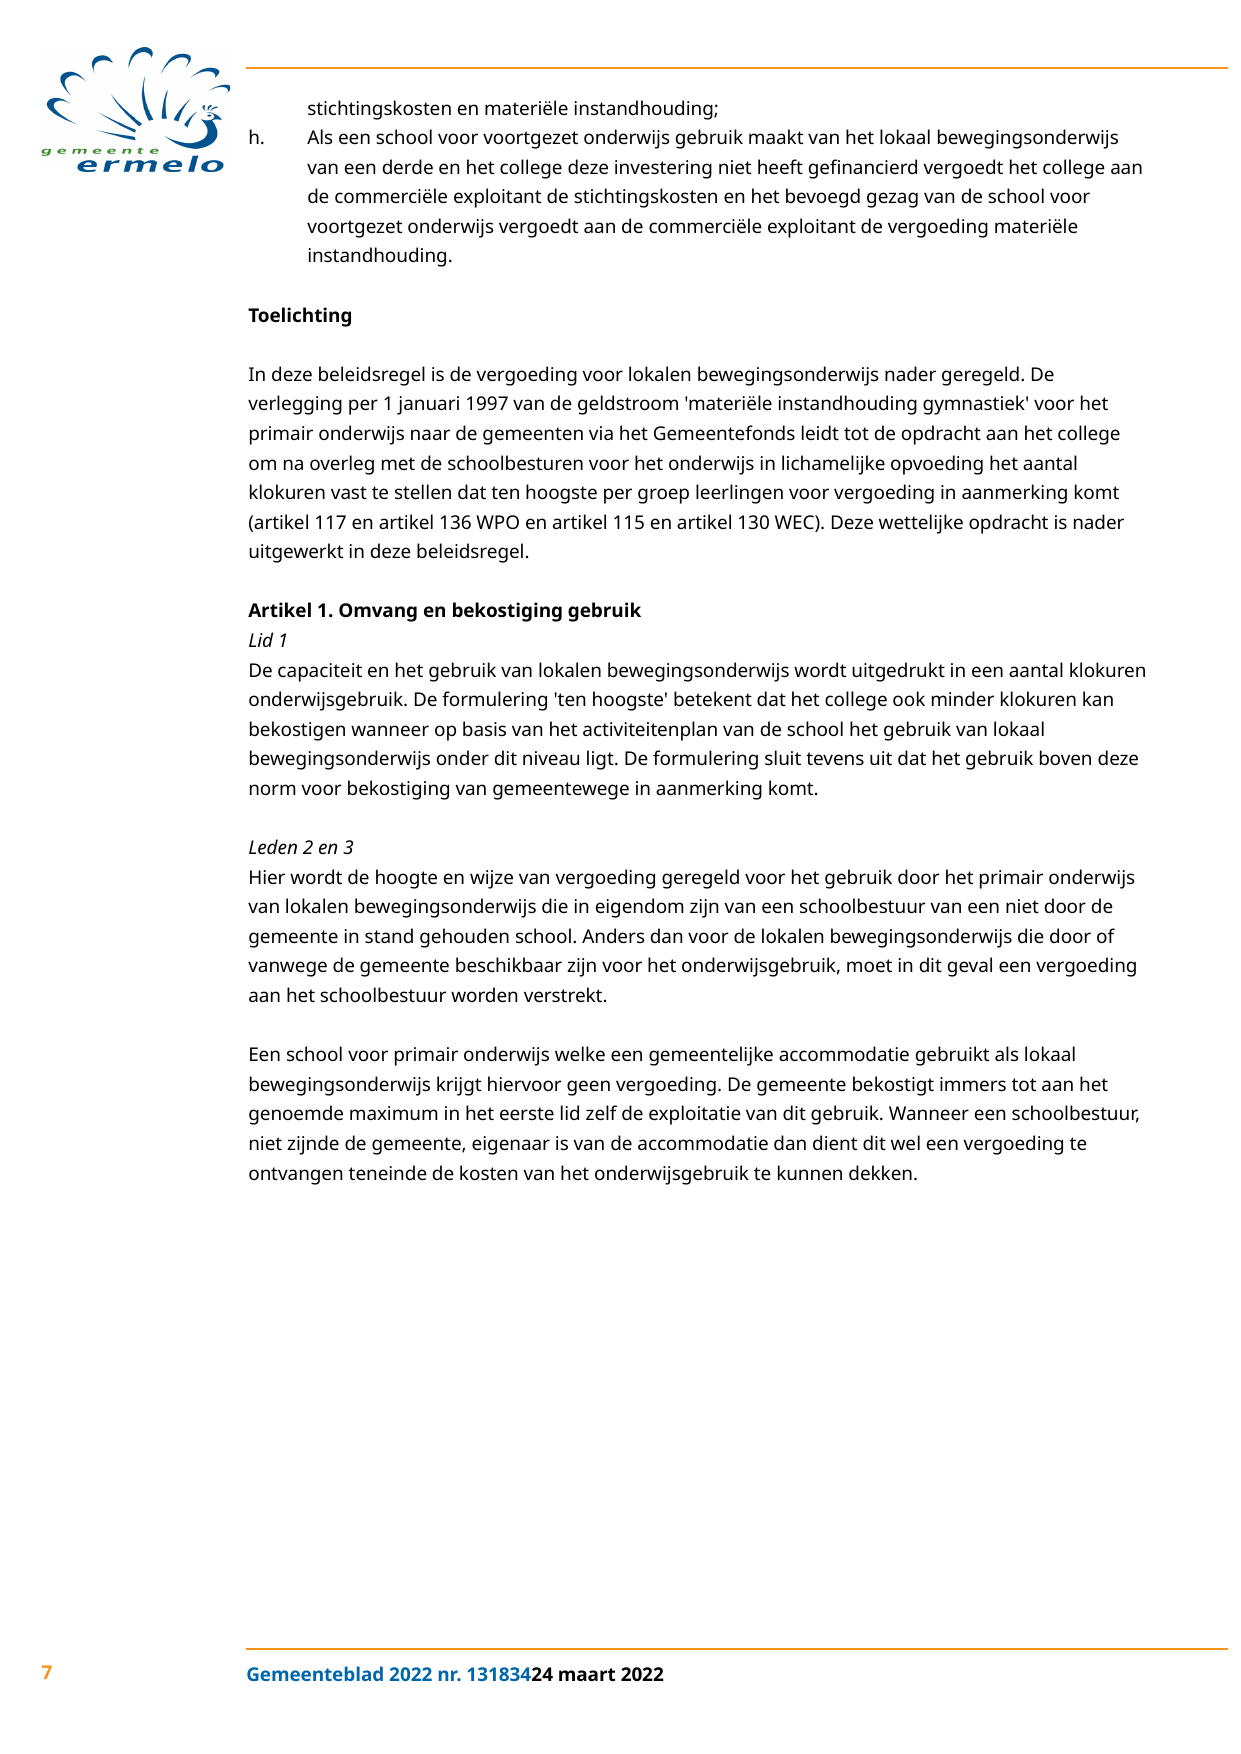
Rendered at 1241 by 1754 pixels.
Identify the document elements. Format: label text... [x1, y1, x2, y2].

list Als een school voor voortgezet onderwijs gebruik maakt van het lokaal bewegingsonderwijs van een derde en het college deze investering niet heeft gefinancierd vergoedt het college aan de commerciële exploitant de stichtingskosten en het bevoegd gezag van de school voor voortgezet onderwijs vergoedt aan de commerciële exploitant de vergoeding materiële instandhouding. [248, 124, 1152, 268]
text Lid 1 [248, 627, 1152, 653]
text Toelichting [248, 302, 1152, 328]
picture [41, 47, 231, 172]
text De capaciteit en het gebruik van lokalen bewegingsonderwijs wordt uitgedrukt in een aantal klokuren onderwijsgebruik. De formulering 'ten hoogste' betekent dat het college ook minder klokuren kan bekostigen wanneer op basis van het activiteitenplan van de school het gebruik van lokaal bewegingsonderwijs onder dit niveau ligt. De formulering sluit tevens uit dat het gebruik boven deze norm voor bekostiging van gemeentewege in aanmerking komt. [248, 657, 1152, 801]
text Artikel 1. Omvang en bekostiging gebruik [248, 598, 1152, 623]
text Hier wordt de hoogte en wijze van vergoeding geregeld voor het gebruik door het primair onderwijs van lokalen bewegingsonderwijs die in eigendom zijn van een schoolbestuur van een niet door de gemeente in stand gehouden school. Anders dan voor de lokalen bewegingsonderwijs die door of vanwege de gemeente beschikbaar zijn voor het onderwijsgebruik, moet in dit geval een vergoeding aan het schoolbestuur worden verstrekt. [248, 864, 1152, 1008]
text Een school voor primair onderwijs welke een gemeentelijke accommodatie gebruikt als lokaal bewegingsonderwijs krijgt hiervoor geen vergoeding. De gemeente bekostigt immers tot aan het genoemde maximum in het eerste lid zelf de exploitatie van dit gebruik. Wanneer een schoolbestuur, niet zijnde de gemeente, eigenaar is van de accommodatie dan dient dit wel een vergoeding te ontvangen teneinde de kosten van het onderwijsgebruik te kunnen dekken. [248, 1041, 1152, 1186]
text Leden 2 en 3 [248, 834, 1152, 860]
text In deze beleidsregel is de vergoeding voor lokalen bewegingsonderwijs nader geregeld. De verlegging per 1 januari 1997 van de geldstroom 'materiële instandhouding gymnastiek' voor het primair onderwijs naar de gemeenten via het Gemeentefonds leidt tot de opdracht aan het college om na overleg met de schoolbesturen voor het onderwijs in lichamelijke opvoeding het aantal klokuren vast te stellen dat ten hoogste per groep leerlingen voor vergoeding in aanmerking komt (artikel 117 en artikel 136 WPO en artikel 115 en artikel 130 WEC). Deze wettelijke opdracht is nader uitgewerkt in deze beleidsregel. [248, 361, 1152, 564]
list stichtingskosten en materiële instandhouding; [248, 95, 1152, 121]
